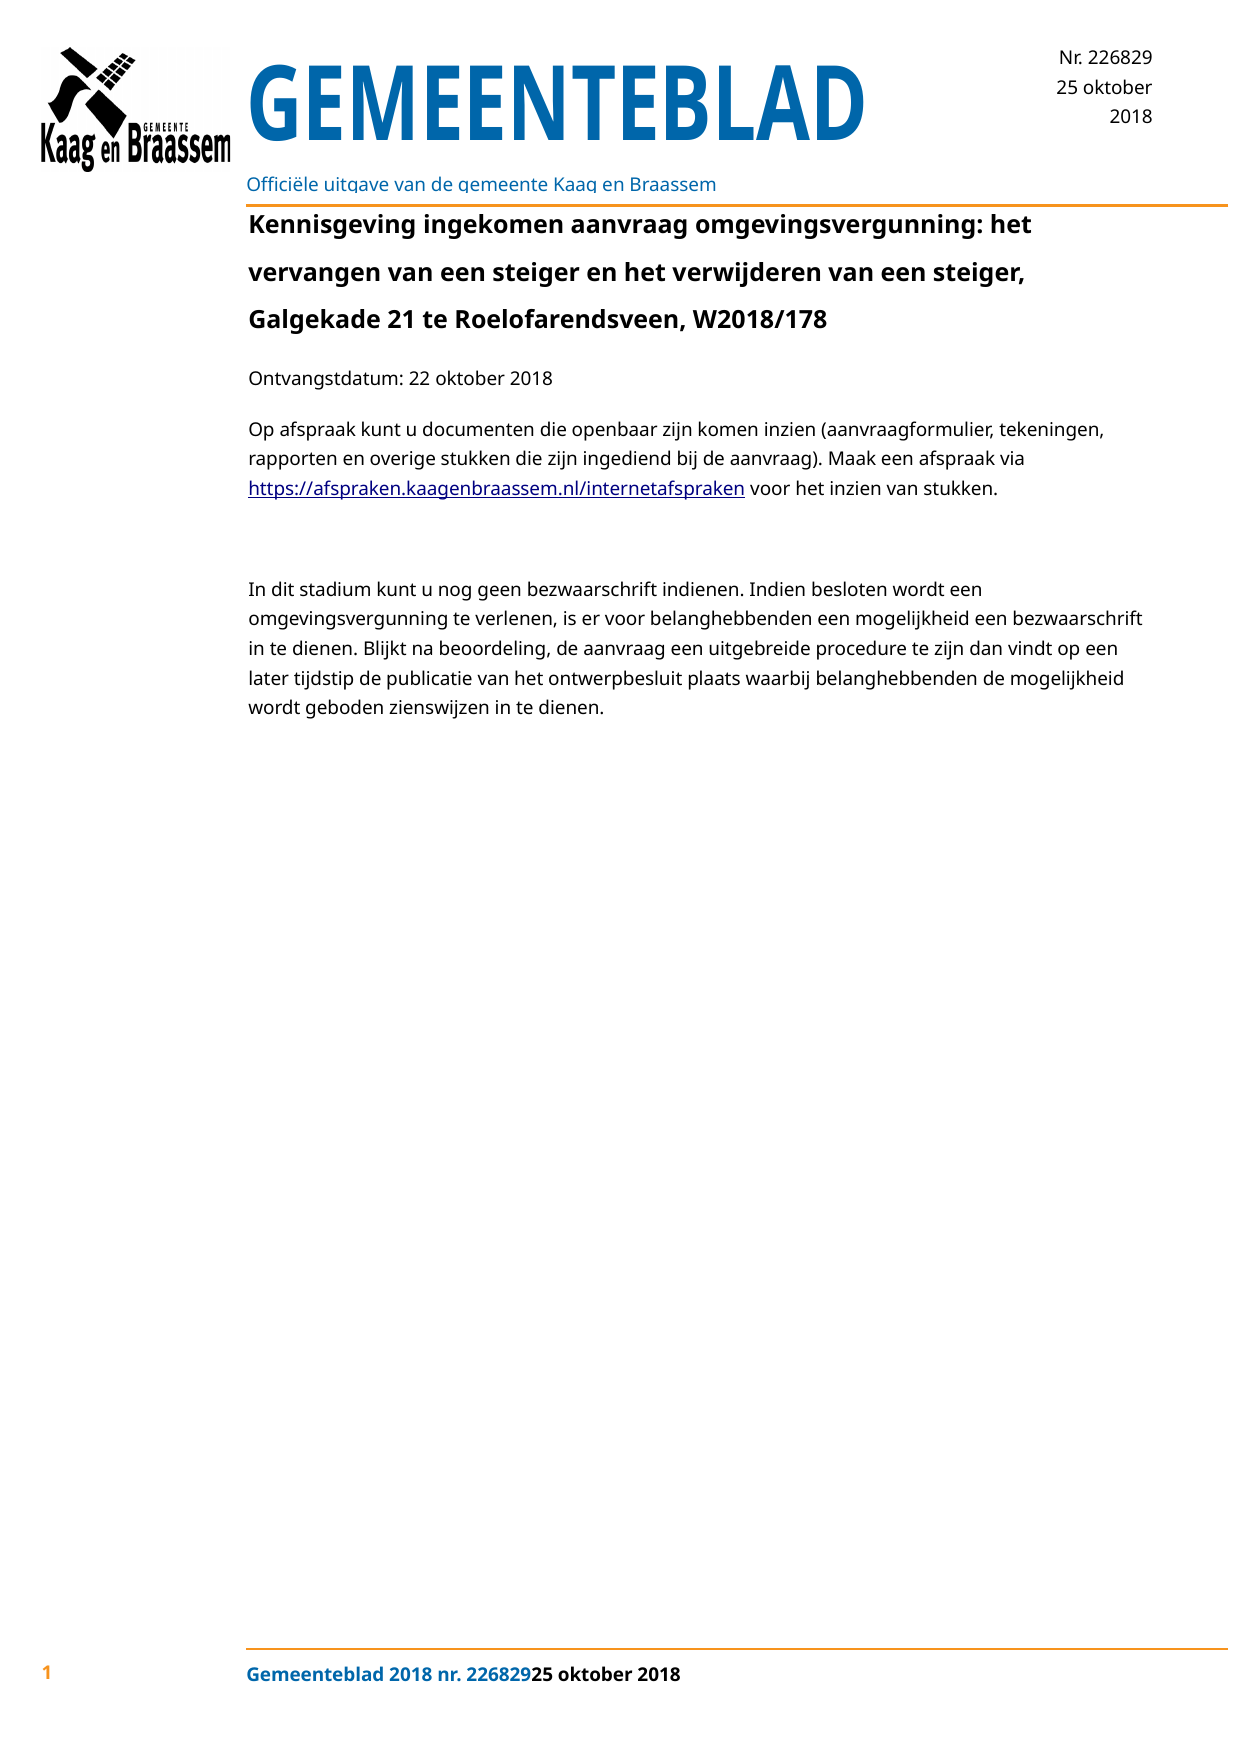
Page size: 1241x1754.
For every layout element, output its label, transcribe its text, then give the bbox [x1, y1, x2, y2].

text Kennisgeving ingekomen aanvraag omgevingsvergunning: het vervangen van een steiger en het verwijderen van een steiger, Galgekade 21 te Roelofarendsveen, W2018/178 [248, 207, 1152, 336]
text Op afspraak kunt u documenten die openbaar zijn komen inzien (aanvraagformulier, tekeningen, rapporten en overige stukken die zijn ingediend bij de aanvraag). Maak een afspraak via https://afspraken.kaagenbraassem.nl/internetafspraken voor het inzien van stukken. [248, 416, 1152, 501]
picture [41, 47, 231, 172]
text In dit stadium kunt u nog geen bezwaarschrift indienen. Indien besloten wordt een omgevingsvergunning te verlenen, is er voor belanghebbenden een mogelijkheid een bezwaarschrift in te dienen. Blijkt na beoordeling, de aanvraag een uitgebreide procedure te zijn dan vindt op een later tijdstip de publicatie van het ontwerpbesluit plaats waarbij belanghebbenden de mogelijkheid wordt geboden zienswijzen in te dienen. [248, 576, 1152, 720]
text Ontvangstdatum: 22 oktober 2018 [248, 366, 1152, 391]
